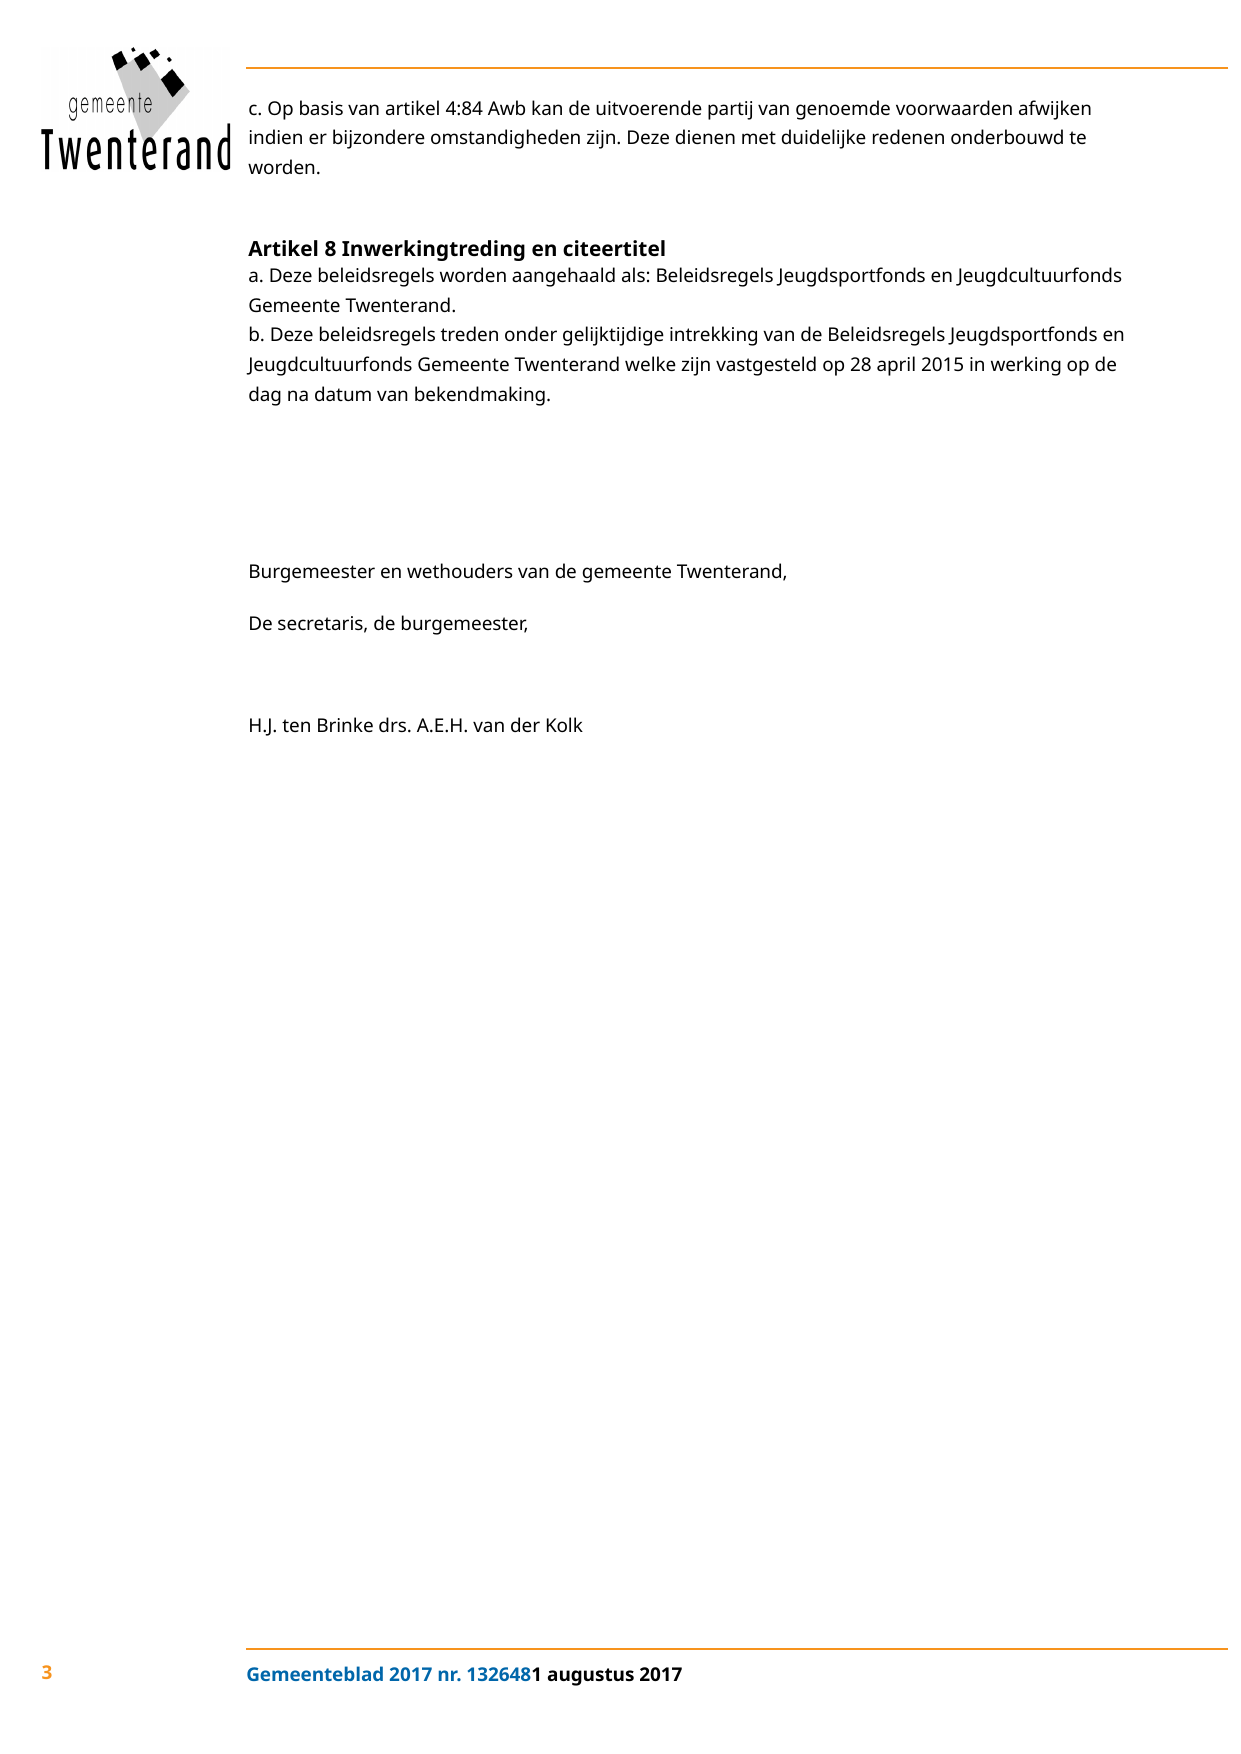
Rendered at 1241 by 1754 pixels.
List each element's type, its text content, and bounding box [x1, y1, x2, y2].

text H.J. ten Brinke drs. A.E.H. van der Kolk [248, 713, 1152, 738]
text De secretaris, de burgemeester, [248, 610, 1152, 635]
text a. Deze beleidsregels worden aangehaald als: Beleidsregels Jeugdsportfonds en Jeugdcultuurfonds Gemeente Twenterand. [248, 262, 1152, 318]
text c. Op basis van artikel 4:84 Awb kan de uitvoerende partij van genoemde voorwaarden afwijken indien er bijzondere omstandigheden zijn. Deze dienen met duidelijke redenen onderbouwd te worden. [248, 95, 1152, 180]
text b. Deze beleidsregels treden onder gelijktijdige intrekking van de Beleidsregels Jeugdsportfonds en Jeugdcultuurfonds Gemeente Twenterand welke zijn vastgesteld op 28 april 2015 in werking op de dag na datum van bekendmaking. [248, 322, 1152, 406]
text Artikel 8 Inwerkingtreding en citeertitel [248, 234, 1152, 262]
picture [41, 47, 231, 172]
text Burgemeester en wethouders van de gemeente Twenterand, [248, 558, 1152, 584]
